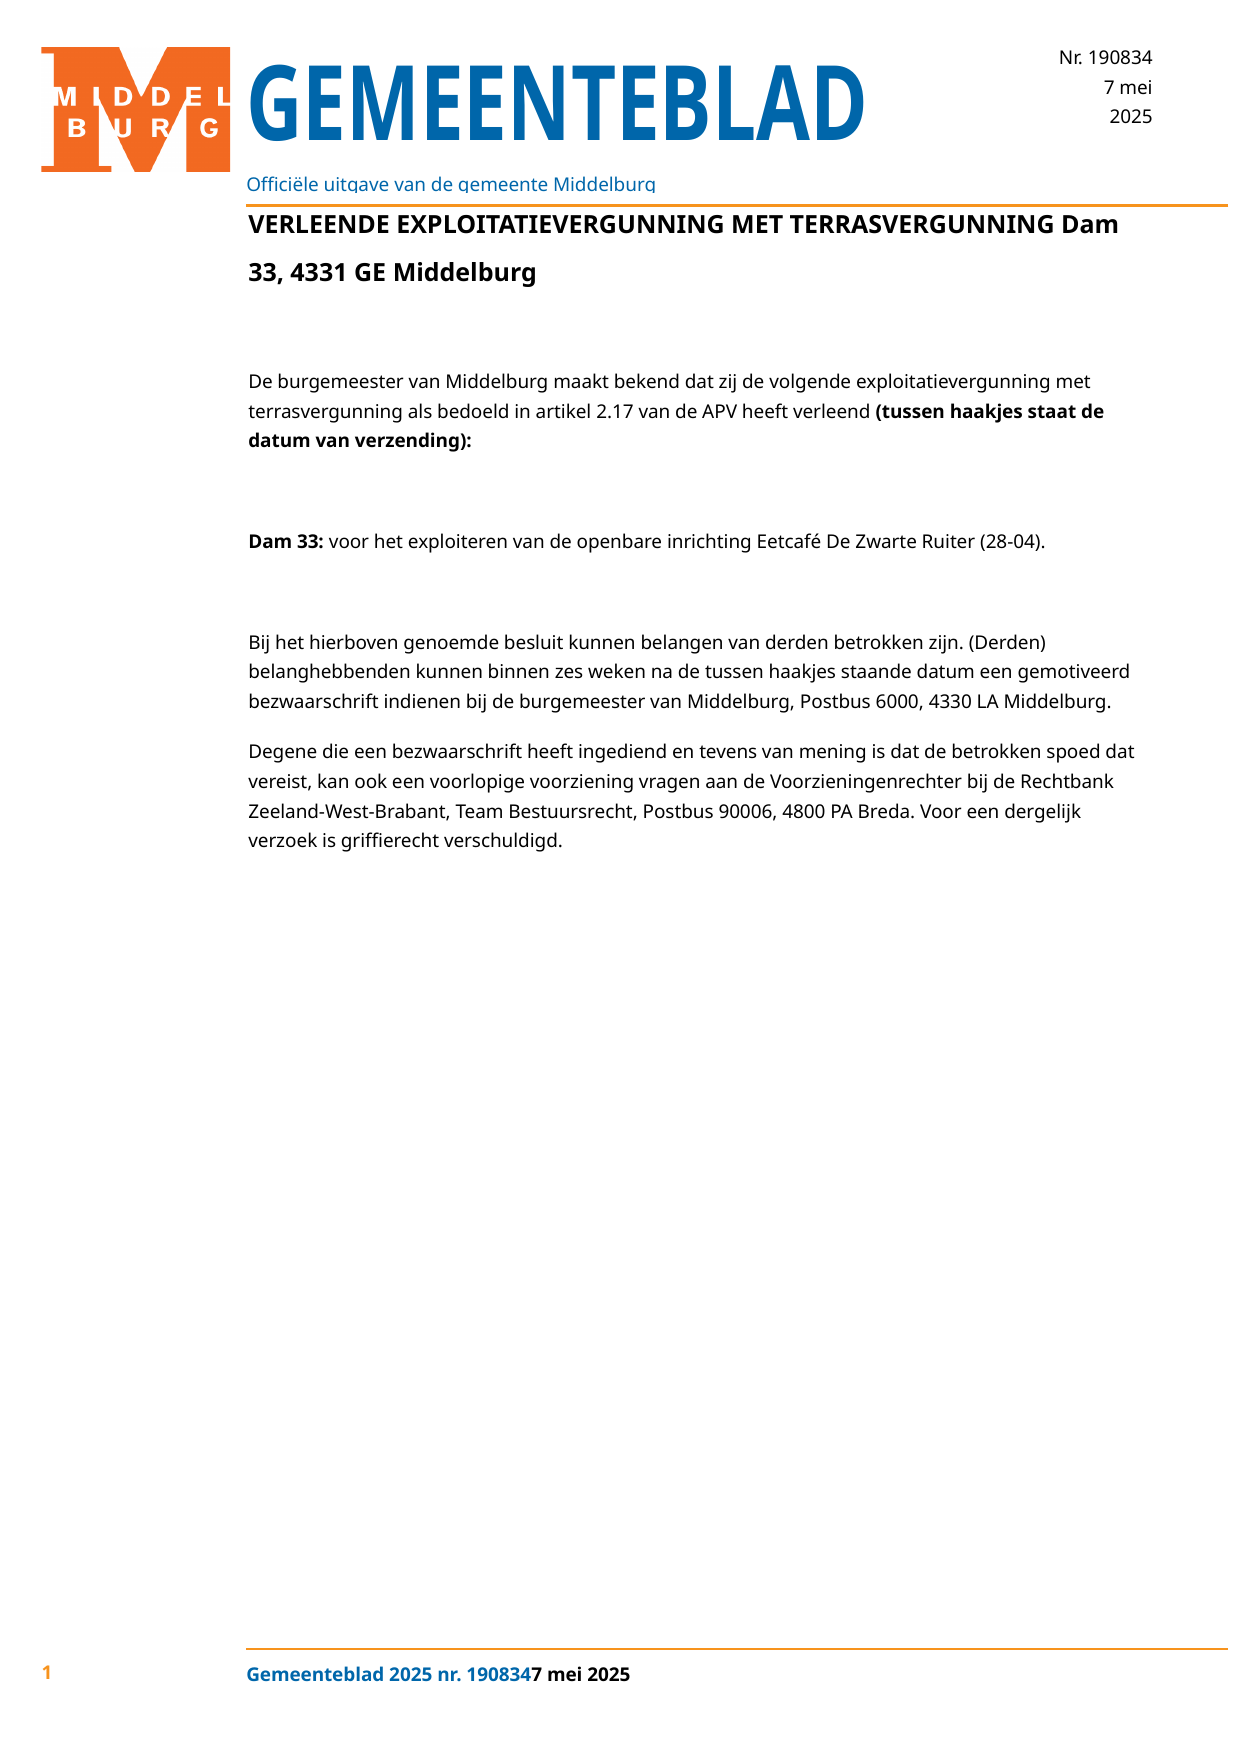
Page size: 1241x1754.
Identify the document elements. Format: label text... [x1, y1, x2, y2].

text Degene die een bezwaarschrift heeft ingediend en tevens van mening is dat de betrokken spoed dat vereist, kan ook een voorlopige voorziening vragen aan de Voorzieningenrechter bij de Rechtbank Zeeland-West-Brabant, Team Bestuursrecht, Postbus 90006, 4800 PA Breda. Voor een dergelijk verzoek is griffierecht verschuldigd. [248, 739, 1152, 853]
text Bij het hierboven genoemde besluit kunnen belangen van derden betrokken zijn. (Derden) belanghebbenden kunnen binnen zes weken na de tussen haakjes staande datum een gemotiveerd bezwaarschrift indienen bij de burgemeester van Middelburg, Postbus 6000, 4330 LA Middelburg. [248, 629, 1152, 714]
text VERLEENDE EXPLOITATIEVERGUNNING MET TERRASVERGUNNING Dam 33, 4331 GE Middelburg [248, 207, 1152, 288]
text Dam 33: voor het exploiteren van de openbare inrichting Eetcafé De Zwarte Ruiter (28-04). [248, 528, 1152, 554]
picture [41, 47, 231, 172]
text De burgemeester van Middelburg maakt bekend dat zij de volgende exploitatievergunning met terrasvergunning als bedoeld in artikel 2.17 van de APV heeft verleend (tussen haakjes staat de datum van verzending): [248, 368, 1152, 453]
